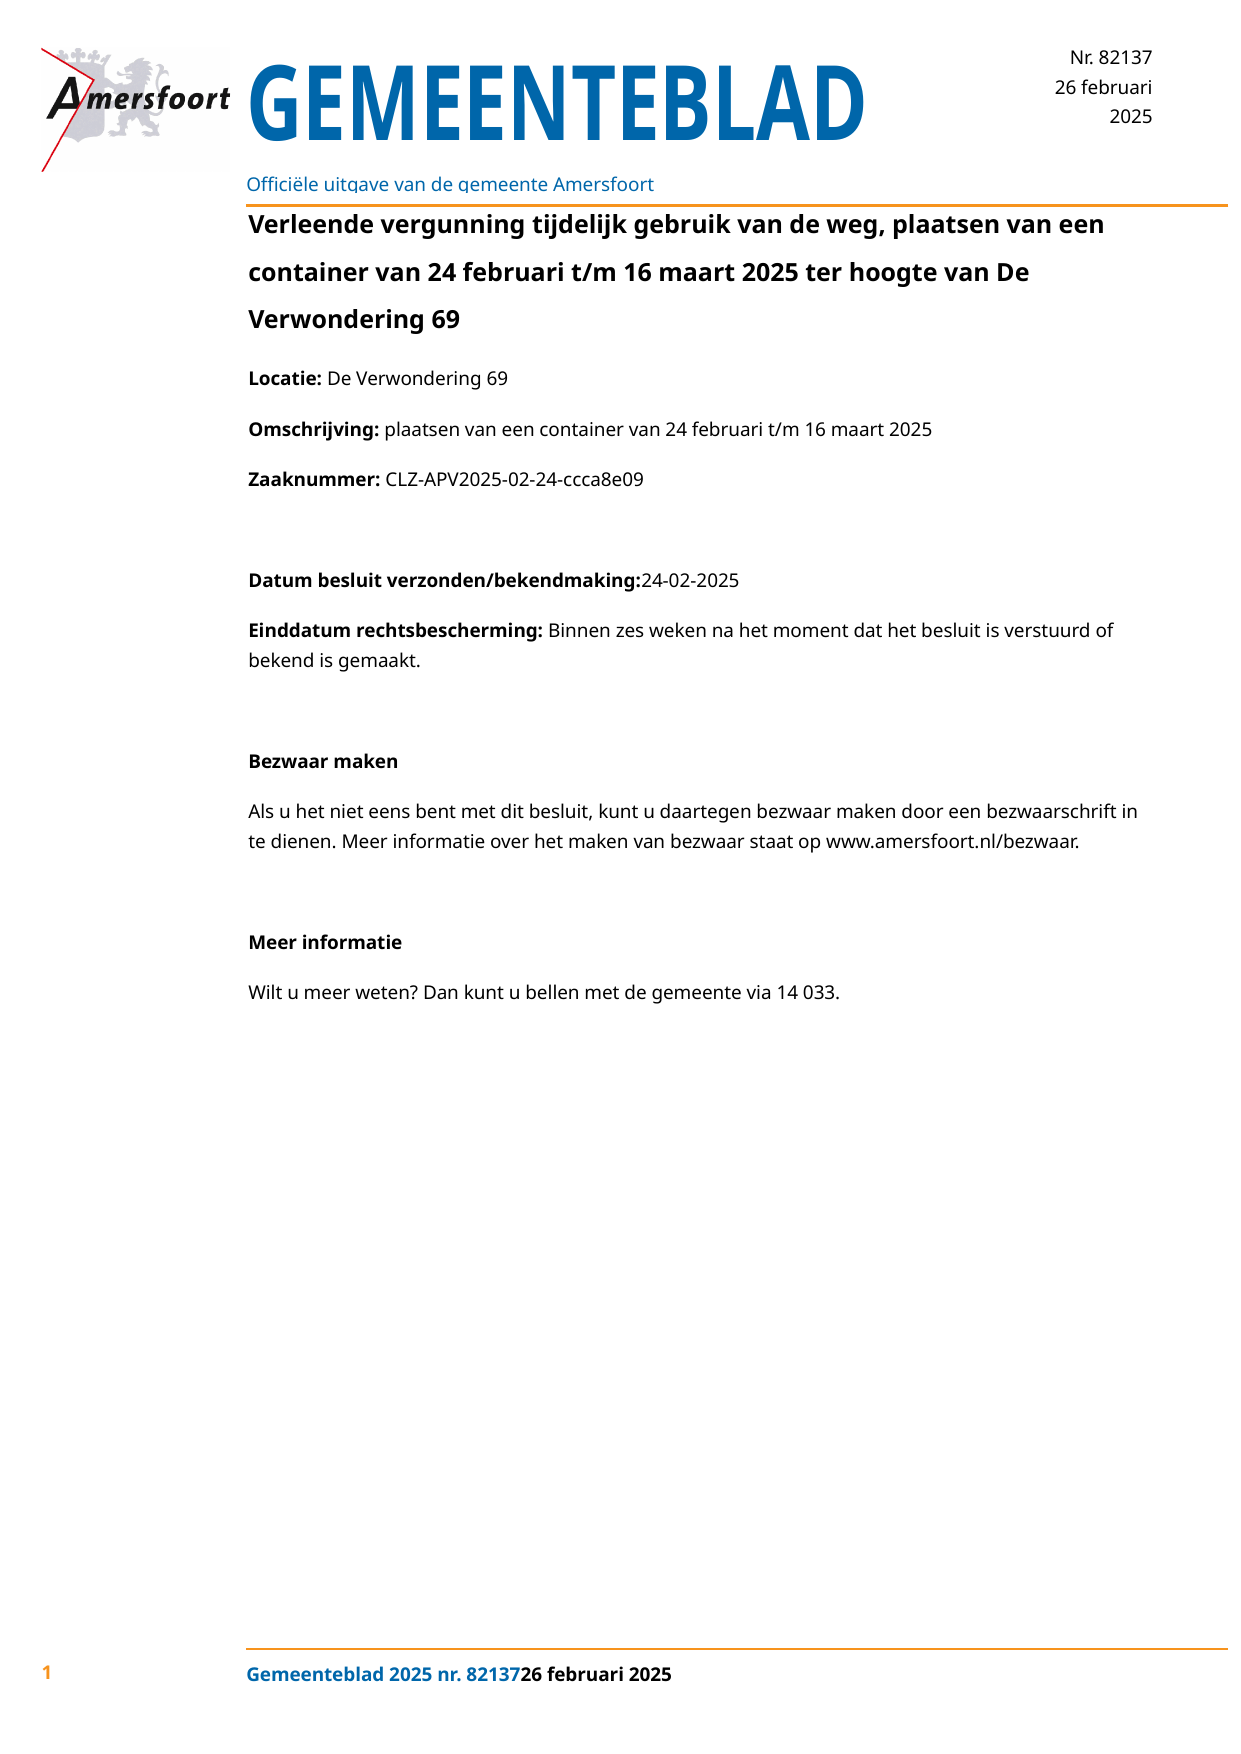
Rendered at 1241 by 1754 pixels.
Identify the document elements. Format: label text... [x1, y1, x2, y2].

text Omschrijving: plaatsen van een container van 24 februari t/m 16 maart 2025 [248, 416, 1152, 442]
text Datum besluit verzonden/bekendmaking:24-02-2025 [248, 567, 1152, 593]
picture [41, 47, 231, 172]
text Verleende vergunning tijdelijk gebruik van de weg, plaatsen van een container van 24 februari t/m 16 maart 2025 ter hoogte van De Verwondering 69 [248, 207, 1152, 336]
text Locatie: De Verwondering 69 [248, 366, 1152, 391]
text Bezwaar maken [248, 748, 1152, 774]
text Wilt u meer weten? Dan kunt u bellen met de gemeente via 14 033. [248, 979, 1152, 1005]
text Als u het niet eens bent met dit besluit, kunt u daartegen bezwaar maken door een bezwaarschrift in te dienen. Meer informatie over het maken van bezwaar staat op www.amersfoort.nl/bezwaar. [248, 798, 1152, 854]
text Zaaknummer: CLZ-APV2025-02-24-ccca8e09 [248, 466, 1152, 492]
text Meer informatie [248, 929, 1152, 954]
text Einddatum rechtsbescherming: Binnen zes weken na het moment dat het besluit is verstuurd of bekend is gemaakt. [248, 618, 1152, 673]
